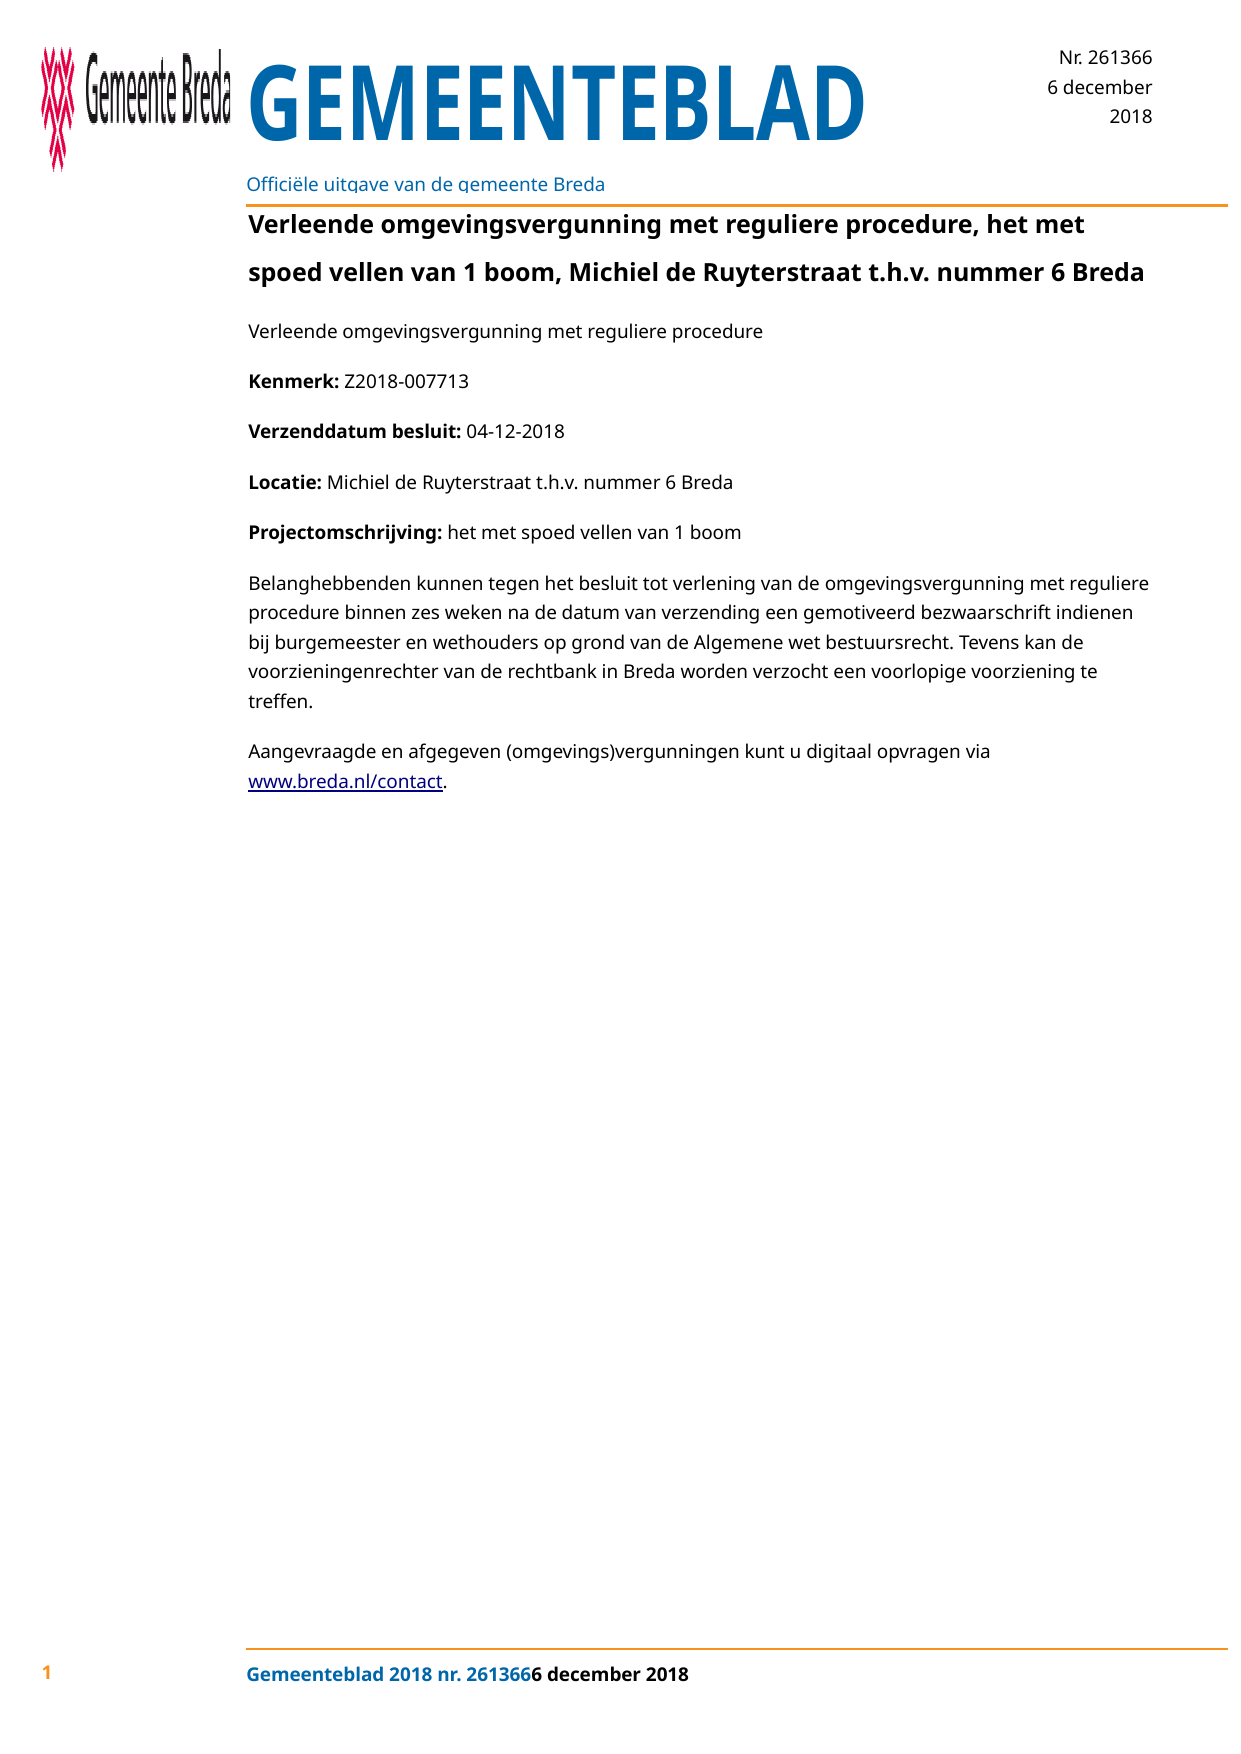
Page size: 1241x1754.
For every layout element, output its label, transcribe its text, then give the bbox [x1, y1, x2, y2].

text Aangevraagde en afgegeven (omgevings)vergunningen kunt u digitaal opvragen via www.breda.nl/contact. [248, 739, 1152, 794]
text Projectomschrijving: het met spoed vellen van 1 boom [248, 519, 1152, 545]
text Kenmerk: Z2018-007713 [248, 368, 1152, 394]
text Verleende omgevingsvergunning met reguliere procedure [248, 318, 1152, 344]
text Verzenddatum besluit: 04-12-2018 [248, 419, 1152, 444]
text Belanghebbenden kunnen tegen het besluit tot verlening van de omgevingsvergunning met reguliere procedure binnen zes weken na de datum van verzending een gemotiveerd bezwaarschrift indienen bij burgemeester en wethouders op grond van de Algemene wet bestuursrecht. Tevens kan de voorzieningenrechter van de rechtbank in Breda worden verzocht een voorlopige voorziening te treffen. [248, 570, 1152, 714]
text Locatie: Michiel de Ruyterstraat t.h.v. nummer 6 Breda [248, 469, 1152, 495]
text Verleende omgevingsvergunning met reguliere procedure, het met spoed vellen van 1 boom, Michiel de Ruyterstraat t.h.v. nummer 6 Breda [248, 207, 1152, 288]
picture [41, 47, 231, 172]
